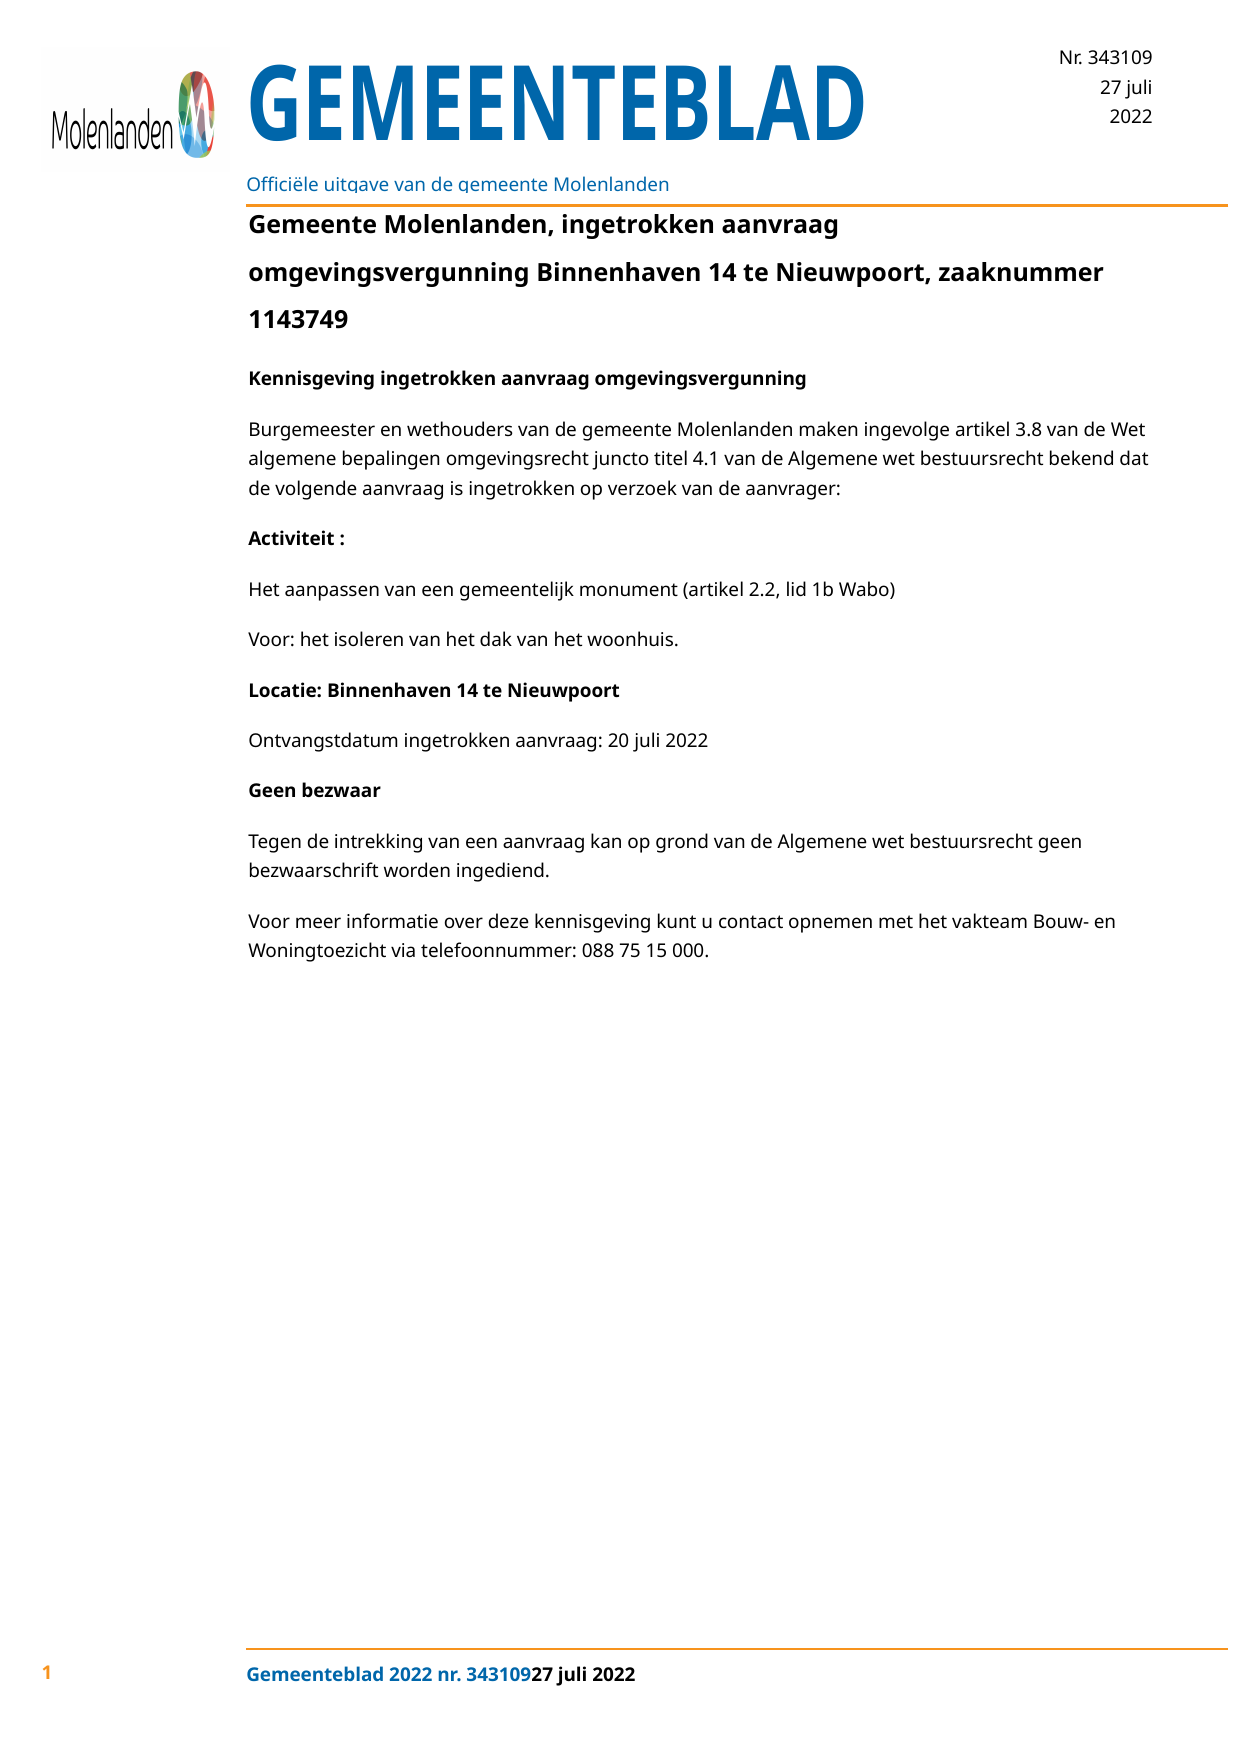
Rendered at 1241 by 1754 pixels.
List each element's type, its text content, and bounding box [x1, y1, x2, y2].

text Het aanpassen van een gemeentelijk monument (artikel 2.2, lid 1b Wabo) [248, 576, 1152, 602]
text Voor: het isoleren van het dak van het woonhuis. [248, 626, 1152, 652]
text Gemeente Molenlanden, ingetrokken aanvraag omgevingsvergunning Binnenhaven 14 te Nieuwpoort, zaaknummer 1143749 [248, 207, 1152, 336]
picture [41, 47, 231, 172]
text Geen bezwaar [248, 778, 1152, 803]
text Burgemeester en wethouders van de gemeente Molenlanden maken ingevolge artikel 3.8 van de Wet algemene bepalingen omgevingsrecht juncto titel 4.1 van de Algemene wet bestuursrecht bekend dat de volgende aanvraag is ingetrokken op verzoek van de aanvrager: [248, 416, 1152, 501]
text Activiteit : [248, 526, 1152, 551]
text Locatie: Binnenhaven 14 te Nieuwpoort [248, 677, 1152, 702]
text Voor meer informatie over deze kennisgeving kunt u contact opnemen met het vakteam Bouw- en Woningtoezicht via telefoonnummer: 088 75 15 000. [248, 908, 1152, 963]
text Kennisgeving ingetrokken aanvraag omgevingsvergunning [248, 366, 1152, 391]
text Tegen de intrekking van een aanvraag kan op grond van de Algemene wet bestuursrecht geen bezwaarschrift worden ingediend. [248, 828, 1152, 883]
text Ontvangstdatum ingetrokken aanvraag: 20 juli 2022 [248, 727, 1152, 753]
